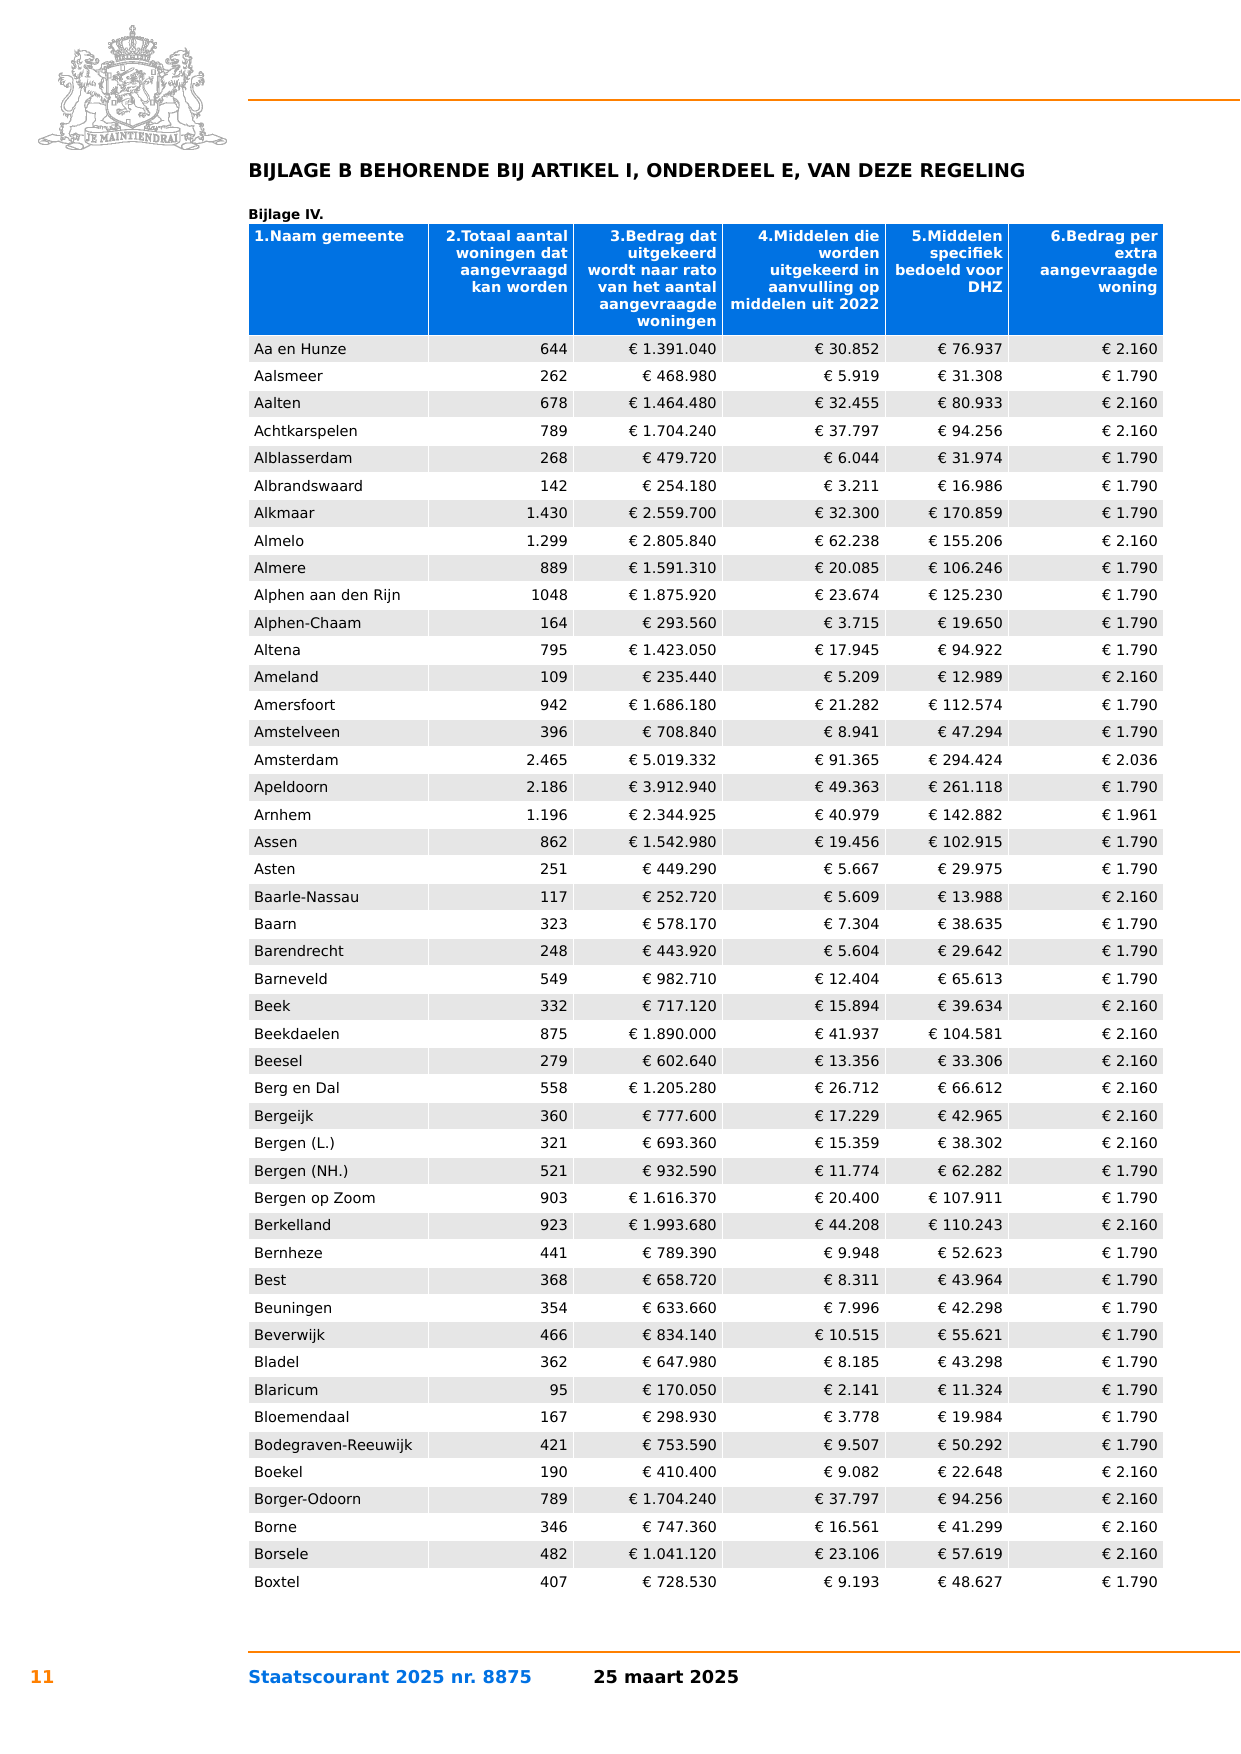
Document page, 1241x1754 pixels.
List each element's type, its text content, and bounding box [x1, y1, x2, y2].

table_cell € 1.790 [1009, 720, 1163, 746]
table_cell € 5.919 [723, 363, 885, 390]
table_cell € 16.561 [723, 1514, 885, 1540]
table_cell € 31.974 [886, 446, 1008, 472]
table_cell 109 [429, 665, 573, 691]
table_cell € 1.790 [1009, 774, 1163, 801]
table_header Bijlage IV. [248, 207, 1163, 223]
table_cell € 8.941 [723, 720, 885, 746]
table_cell € 2.160 [1009, 665, 1163, 691]
table_cell € 1.790 [1009, 1432, 1163, 1458]
table_cell € 1.423.050 [574, 637, 722, 664]
picture [38, 25, 227, 150]
table_cell € 94.256 [886, 1487, 1008, 1513]
table_cell € 155.206 [886, 528, 1008, 554]
table_cell € 2.805.840 [574, 528, 722, 554]
table_cell Asten [249, 856, 428, 883]
table_cell Aa en Hunze [249, 336, 428, 362]
table_cell 789 [429, 418, 573, 444]
table_cell 117 [429, 884, 573, 910]
table_cell € 19.984 [886, 1404, 1008, 1431]
table_cell € 44.208 [723, 1213, 885, 1239]
table_cell € 2.160 [1009, 391, 1163, 417]
table_cell Bergeijk [249, 1103, 428, 1129]
table_cell € 38.635 [886, 911, 1008, 938]
table_cell € 38.302 [886, 1130, 1008, 1157]
table_cell € 20.085 [723, 555, 885, 581]
table_cell € 693.360 [574, 1130, 722, 1157]
table_cell € 1.993.680 [574, 1213, 722, 1239]
table_cell Berkelland [249, 1213, 428, 1239]
table_cell € 443.920 [574, 939, 722, 965]
table_cell Amsterdam [249, 747, 428, 773]
table_cell € 62.282 [886, 1158, 1008, 1184]
table_cell € 112.574 [886, 692, 1008, 718]
table_cell € 65.613 [886, 966, 1008, 992]
table_cell € 932.590 [574, 1158, 722, 1184]
table_cell € 125.230 [886, 583, 1008, 609]
table_cell 251 [429, 856, 573, 883]
table_cell Barneveld [249, 966, 428, 992]
table_cell € 2.160 [1009, 1076, 1163, 1102]
table_cell € 17.945 [723, 637, 885, 664]
table_cell € 2.141 [723, 1377, 885, 1403]
table_cell Beuningen [249, 1295, 428, 1321]
table_cell € 252.720 [574, 884, 722, 910]
table_cell Bodegraven-Reeuwijk [249, 1432, 428, 1458]
table_cell € 1.790 [1009, 692, 1163, 718]
table_cell € 43.298 [886, 1350, 1008, 1376]
table_cell € 1.790 [1009, 1569, 1163, 1595]
table_cell € 52.623 [886, 1240, 1008, 1266]
table_cell € 26.712 [723, 1076, 885, 1102]
table_cell Assen [249, 829, 428, 855]
table_cell Baarle-Nassau [249, 884, 428, 910]
table_cell € 50.292 [886, 1432, 1008, 1458]
table_cell 1.299 [429, 528, 573, 554]
table_cell € 1.790 [1009, 1240, 1163, 1266]
table_cell € 21.282 [723, 692, 885, 718]
table_cell 549 [429, 966, 573, 992]
table_cell € 2.344.925 [574, 802, 722, 828]
table_cell € 7.304 [723, 911, 885, 938]
table_cell € 23.674 [723, 583, 885, 609]
table_cell € 298.930 [574, 1404, 722, 1431]
table_cell € 23.106 [723, 1541, 885, 1568]
table_cell € 30.852 [723, 336, 885, 362]
table_cell € 16.986 [886, 473, 1008, 499]
table_cell Albrandswaard [249, 473, 428, 499]
table_cell Bernheze [249, 1240, 428, 1266]
table_cell 368 [429, 1268, 573, 1294]
table_cell 6.Bedrag per extra aangevraagde woning [1009, 224, 1163, 335]
table_cell € 261.118 [886, 774, 1008, 801]
table_cell 1048 [429, 583, 573, 609]
table_cell 321 [429, 1130, 573, 1157]
table_cell 421 [429, 1432, 573, 1458]
table_cell Baarn [249, 911, 428, 938]
table_cell € 41.299 [886, 1514, 1008, 1540]
table_cell € 7.996 [723, 1295, 885, 1321]
table_cell € 8.311 [723, 1268, 885, 1294]
table_cell € 29.975 [886, 856, 1008, 883]
table_cell 360 [429, 1103, 573, 1129]
table_cell € 19.650 [886, 610, 1008, 636]
table_cell 1.Naam gemeente [249, 224, 428, 335]
table_cell Apeldoorn [249, 774, 428, 801]
table_cell € 13.356 [723, 1048, 885, 1074]
table_cell 4.Middelen die worden uitgekeerd in aanvulling op middelen uit 2022 [723, 224, 885, 335]
table_cell Beek [249, 994, 428, 1020]
subtitle BIJLAGE B BEHORENDE BIJ ARTIKEL I, ONDERDEEL E, VAN DEZE REGELING [248, 160, 1163, 182]
table_cell Bergen (NH.) [249, 1158, 428, 1184]
table_cell Beesel [249, 1048, 428, 1074]
table_cell € 1.391.040 [574, 336, 722, 362]
table_cell € 17.229 [723, 1103, 885, 1129]
table_cell € 31.308 [886, 363, 1008, 390]
table_cell 248 [429, 939, 573, 965]
table_cell € 2.160 [1009, 1459, 1163, 1486]
table_cell € 47.294 [886, 720, 1008, 746]
table_cell € 5.019.332 [574, 747, 722, 773]
table_cell 2.465 [429, 747, 573, 773]
table_cell 346 [429, 1514, 573, 1540]
table_cell € 1.790 [1009, 911, 1163, 938]
table_cell € 834.140 [574, 1322, 722, 1348]
table_cell € 76.937 [886, 336, 1008, 362]
table_cell € 3.715 [723, 610, 885, 636]
table_cell € 1.790 [1009, 1185, 1163, 1212]
table_cell € 10.515 [723, 1322, 885, 1348]
table_cell € 22.648 [886, 1459, 1008, 1486]
table_cell € 2.160 [1009, 1541, 1163, 1568]
table_cell € 15.894 [723, 994, 885, 1020]
table_cell € 2.160 [1009, 994, 1163, 1020]
table_cell € 9.507 [723, 1432, 885, 1458]
table_cell € 104.581 [886, 1021, 1008, 1047]
table_cell Amersfoort [249, 692, 428, 718]
table_cell € 658.720 [574, 1268, 722, 1294]
table_cell € 2.036 [1009, 747, 1163, 773]
table_cell € 3.211 [723, 473, 885, 499]
table_cell 678 [429, 391, 573, 417]
table_cell € 1.961 [1009, 802, 1163, 828]
table_cell € 2.559.700 [574, 500, 722, 527]
table_cell Beekdaelen [249, 1021, 428, 1047]
table_cell 923 [429, 1213, 573, 1239]
table_cell € 1.875.920 [574, 583, 722, 609]
table_cell € 11.774 [723, 1158, 885, 1184]
table_cell € 1.790 [1009, 1268, 1163, 1294]
table_cell € 37.797 [723, 1487, 885, 1513]
table_cell € 20.400 [723, 1185, 885, 1212]
table_cell € 3.912.940 [574, 774, 722, 801]
table_cell € 633.660 [574, 1295, 722, 1321]
table_cell € 9.082 [723, 1459, 885, 1486]
table_cell 354 [429, 1295, 573, 1321]
table_cell € 5.667 [723, 856, 885, 883]
table_cell € 11.324 [886, 1377, 1008, 1403]
table_cell € 2.160 [1009, 1487, 1163, 1513]
table_cell 1.196 [429, 802, 573, 828]
table_cell € 982.710 [574, 966, 722, 992]
table_cell € 2.160 [1009, 1021, 1163, 1047]
table_cell € 1.790 [1009, 500, 1163, 527]
table_cell € 717.120 [574, 994, 722, 1020]
table_cell Blaricum [249, 1377, 428, 1403]
table_cell 268 [429, 446, 573, 472]
table_cell € 2.160 [1009, 528, 1163, 554]
table_cell € 578.170 [574, 911, 722, 938]
table_cell Bladel [249, 1350, 428, 1376]
table_cell € 410.400 [574, 1459, 722, 1486]
table_cell € 602.640 [574, 1048, 722, 1074]
table_cell € 468.980 [574, 363, 722, 390]
table_cell € 57.619 [886, 1541, 1008, 1568]
table_cell 889 [429, 555, 573, 581]
table_cell € 1.616.370 [574, 1185, 722, 1212]
table_cell € 49.363 [723, 774, 885, 801]
table_cell Amstelveen [249, 720, 428, 746]
table_cell € 1.790 [1009, 446, 1163, 472]
table_cell € 19.456 [723, 829, 885, 855]
table_cell € 1.790 [1009, 637, 1163, 664]
table_cell € 170.050 [574, 1377, 722, 1403]
table_cell 167 [429, 1404, 573, 1431]
table_cell Ameland [249, 665, 428, 691]
table_cell Barendrecht [249, 939, 428, 965]
table_cell € 2.160 [1009, 1048, 1163, 1074]
table_cell € 293.560 [574, 610, 722, 636]
table_cell € 1.790 [1009, 1295, 1163, 1321]
table_cell € 1.205.280 [574, 1076, 722, 1102]
table_cell 3.Bedrag dat uitgekeerd wordt naar rato van het aantal aangevraagde woningen [574, 224, 722, 335]
table_cell Achtkarspelen [249, 418, 428, 444]
table_cell € 107.911 [886, 1185, 1008, 1212]
table_cell € 2.160 [1009, 336, 1163, 362]
table_cell € 1.790 [1009, 610, 1163, 636]
table_cell € 1.790 [1009, 1404, 1163, 1431]
table_cell € 449.290 [574, 856, 722, 883]
table_cell Alphen-Chaam [249, 610, 428, 636]
table_cell € 1.704.240 [574, 418, 722, 444]
table_cell 862 [429, 829, 573, 855]
table_cell € 32.455 [723, 391, 885, 417]
table_cell € 1.790 [1009, 856, 1163, 883]
table_cell € 708.840 [574, 720, 722, 746]
table_cell 332 [429, 994, 573, 1020]
table_cell € 1.790 [1009, 363, 1163, 390]
table_cell € 9.193 [723, 1569, 885, 1595]
table_cell € 777.600 [574, 1103, 722, 1129]
table_cell € 62.238 [723, 528, 885, 554]
table_cell € 5.604 [723, 939, 885, 965]
table_cell € 110.243 [886, 1213, 1008, 1239]
table_cell € 2.160 [1009, 1130, 1163, 1157]
table_cell € 42.965 [886, 1103, 1008, 1129]
table_cell 362 [429, 1350, 573, 1376]
table_cell € 33.306 [886, 1048, 1008, 1074]
table_cell € 6.044 [723, 446, 885, 472]
table_cell 795 [429, 637, 573, 664]
table_cell Bloemendaal [249, 1404, 428, 1431]
table_cell € 2.160 [1009, 884, 1163, 910]
table_cell € 94.922 [886, 637, 1008, 664]
table_cell Alblasserdam [249, 446, 428, 472]
table_cell € 1.591.310 [574, 555, 722, 581]
table_cell Borsele [249, 1541, 428, 1568]
table_cell Boxtel [249, 1569, 428, 1595]
table_cell Boekel [249, 1459, 428, 1486]
table_cell € 1.790 [1009, 555, 1163, 581]
table_cell € 1.790 [1009, 939, 1163, 965]
table_cell € 1.790 [1009, 583, 1163, 609]
table_cell € 647.980 [574, 1350, 722, 1376]
table_cell € 94.256 [886, 418, 1008, 444]
table_cell 521 [429, 1158, 573, 1184]
table_cell Aalten [249, 391, 428, 417]
table_cell € 1.790 [1009, 1322, 1163, 1348]
table_cell € 1.890.000 [574, 1021, 722, 1047]
table_cell 466 [429, 1322, 573, 1348]
table_cell € 15.359 [723, 1130, 885, 1157]
table_cell Borger-Odoorn [249, 1487, 428, 1513]
table_cell Alkmaar [249, 500, 428, 527]
table_cell 644 [429, 336, 573, 362]
table_cell 190 [429, 1459, 573, 1486]
table_cell € 42.298 [886, 1295, 1008, 1321]
table_cell 2.186 [429, 774, 573, 801]
table_cell € 753.590 [574, 1432, 722, 1458]
table_cell Bergen op Zoom [249, 1185, 428, 1212]
table_cell € 43.964 [886, 1268, 1008, 1294]
table_cell 1.430 [429, 500, 573, 527]
table_cell Beverwijk [249, 1322, 428, 1348]
table_cell € 2.160 [1009, 1103, 1163, 1129]
table_cell € 80.933 [886, 391, 1008, 417]
table_cell € 48.627 [886, 1569, 1008, 1595]
table_cell 482 [429, 1541, 573, 1568]
table_cell € 2.160 [1009, 1514, 1163, 1540]
table_cell € 106.246 [886, 555, 1008, 581]
table_cell € 39.634 [886, 994, 1008, 1020]
table_cell Berg en Dal [249, 1076, 428, 1102]
table_cell € 102.915 [886, 829, 1008, 855]
table_cell 875 [429, 1021, 573, 1047]
table_cell 142 [429, 473, 573, 499]
table_cell € 37.797 [723, 418, 885, 444]
table_cell 789 [429, 1487, 573, 1513]
table_cell 407 [429, 1569, 573, 1595]
table_cell 2.Totaal aantal woningen dat aangevraagd kan worden [429, 224, 573, 335]
table_cell € 1.790 [1009, 1158, 1163, 1184]
table_cell € 40.979 [723, 802, 885, 828]
table_cell € 1.790 [1009, 966, 1163, 992]
table_cell 441 [429, 1240, 573, 1266]
table_cell Aalsmeer [249, 363, 428, 390]
table_cell € 2.160 [1009, 1213, 1163, 1239]
table_cell € 294.424 [886, 747, 1008, 773]
table_cell Borne [249, 1514, 428, 1540]
table_cell 95 [429, 1377, 573, 1403]
table_cell € 5.209 [723, 665, 885, 691]
table_cell 164 [429, 610, 573, 636]
table_cell € 32.300 [723, 500, 885, 527]
table_cell 323 [429, 911, 573, 938]
table_cell € 1.041.120 [574, 1541, 722, 1568]
table_cell € 55.621 [886, 1322, 1008, 1348]
table_cell € 41.937 [723, 1021, 885, 1047]
table_cell Alphen aan den Rijn [249, 583, 428, 609]
table_cell 279 [429, 1048, 573, 1074]
table_cell € 1.704.240 [574, 1487, 722, 1513]
table_cell € 1.790 [1009, 473, 1163, 499]
table_cell € 142.882 [886, 802, 1008, 828]
table_cell 558 [429, 1076, 573, 1102]
table_cell Almelo [249, 528, 428, 554]
table_cell € 13.988 [886, 884, 1008, 910]
table_cell 262 [429, 363, 573, 390]
table_cell € 5.609 [723, 884, 885, 910]
table_cell € 3.778 [723, 1404, 885, 1431]
table_cell € 1.686.180 [574, 692, 722, 718]
table_cell 396 [429, 720, 573, 746]
table_cell € 728.530 [574, 1569, 722, 1595]
table_cell € 1.790 [1009, 1377, 1163, 1403]
table_cell € 1.790 [1009, 1350, 1163, 1376]
table_cell € 12.404 [723, 966, 885, 992]
table_cell € 789.390 [574, 1240, 722, 1266]
table_cell € 1.790 [1009, 829, 1163, 855]
table_cell 903 [429, 1185, 573, 1212]
table_cell € 747.360 [574, 1514, 722, 1540]
table_cell € 2.160 [1009, 418, 1163, 444]
table_cell Bergen (L.) [249, 1130, 428, 1157]
table_cell € 9.948 [723, 1240, 885, 1266]
table_cell 5.Middelen specifiek bedoeld voor DHZ [886, 224, 1008, 335]
table_cell 942 [429, 692, 573, 718]
table_cell € 8.185 [723, 1350, 885, 1376]
table_cell Arnhem [249, 802, 428, 828]
table_cell € 170.859 [886, 500, 1008, 527]
table_cell Best [249, 1268, 428, 1294]
table_cell € 66.612 [886, 1076, 1008, 1102]
table_cell € 12.989 [886, 665, 1008, 691]
table_cell € 1.542.980 [574, 829, 722, 855]
table_cell € 29.642 [886, 939, 1008, 965]
table_cell € 1.464.480 [574, 391, 722, 417]
table_cell € 254.180 [574, 473, 722, 499]
table_cell Altena [249, 637, 428, 664]
table_cell € 91.365 [723, 747, 885, 773]
table_cell € 479.720 [574, 446, 722, 472]
table_cell Almere [249, 555, 428, 581]
table_cell € 235.440 [574, 665, 722, 691]
